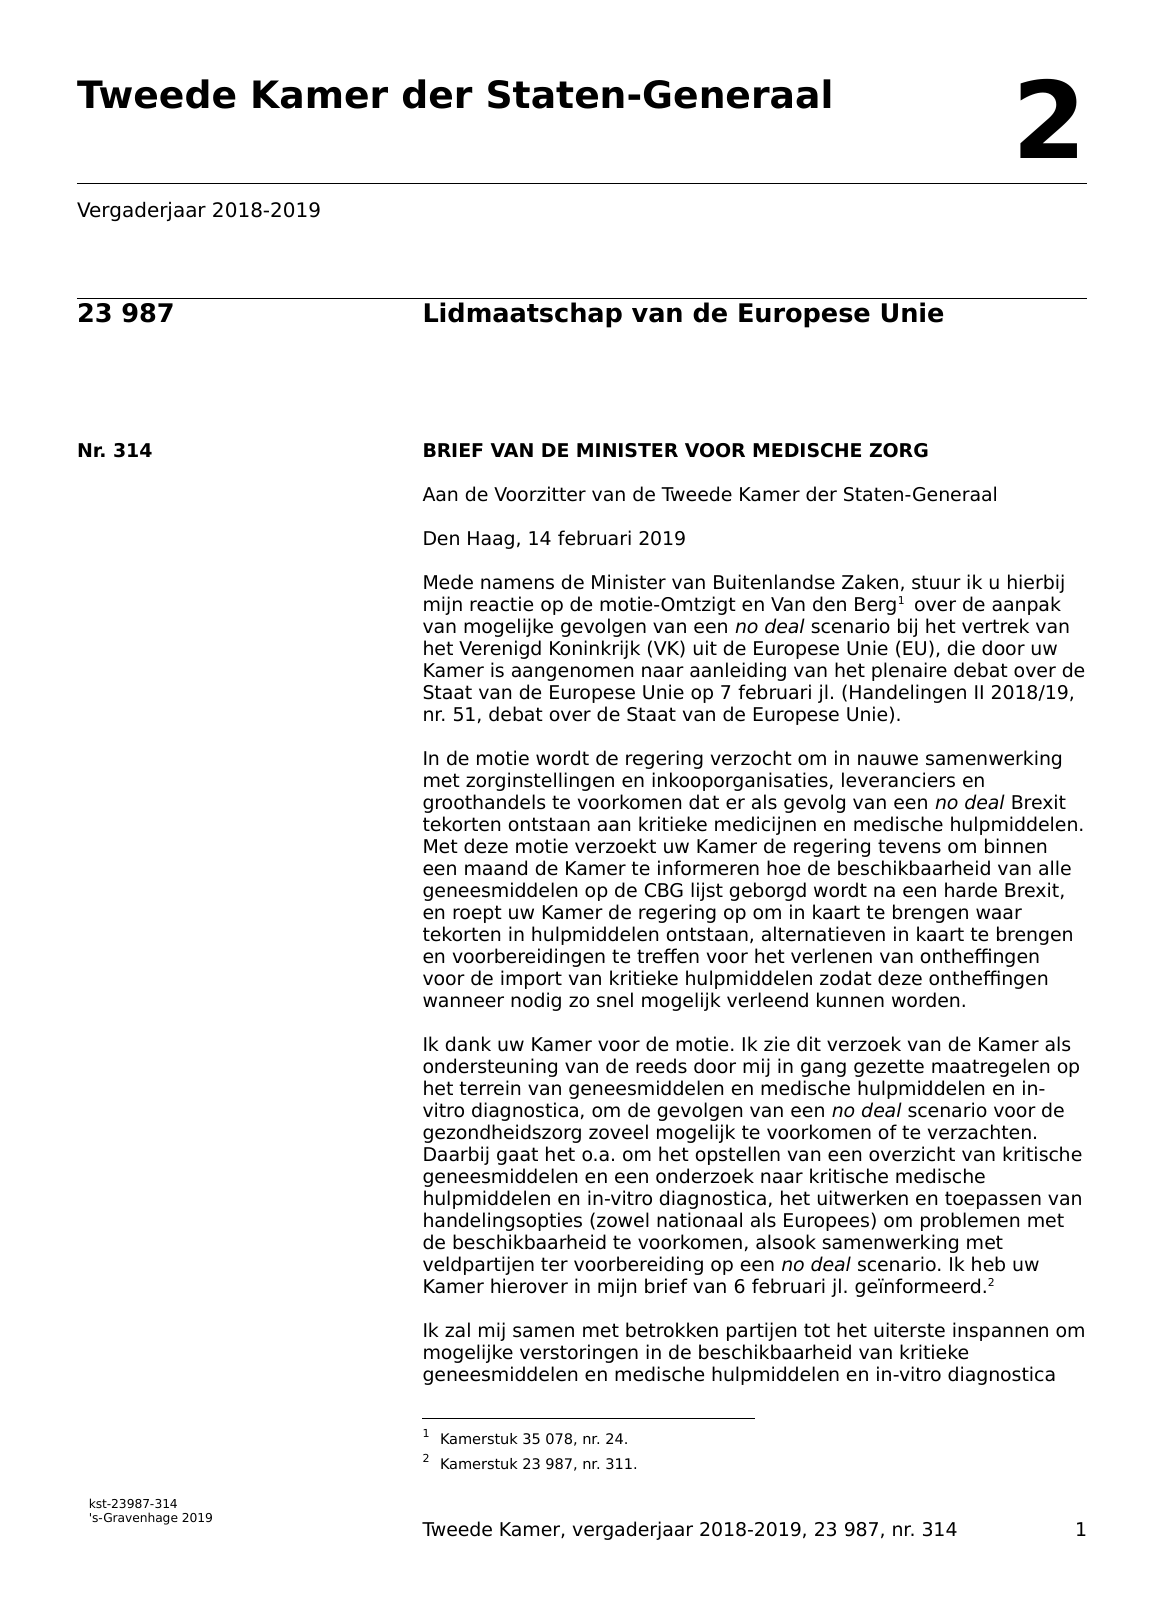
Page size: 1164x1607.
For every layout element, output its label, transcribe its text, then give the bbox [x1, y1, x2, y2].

text Ik dank uw Kamer voor de motie. Ik zie dit verzoek van de Kamer als ondersteuning van de reeds door mij in gang gezette maatregelen op het terrein van geneesmiddelen en medische hulpmiddelen en in-vitro diagnostica, om de gevolgen van een no deal scenario voor de gezondheidszorg zoveel mogelijk te voorkomen of te verzachten. Daarbij gaat het o.a. om het opstellen van een overzicht van kritische geneesmiddelen en een onderzoek naar kritische medische hulpmiddelen en in-vitro diagnostica, het uitwerken en toepassen van handelingsopties (zowel nationaal als Europees) om problemen met de beschikbaarheid te voorkomen, alsook samenwerking met veldpartijen ter voorbereiding op een no deal scenario. Ik heb uw Kamer hierover in mijn brief van 6 februari jl. geïnformeerd. [422, 1034, 1087, 1298]
text Mede namens de Minister van Buitenlandse Zaken, stuur ik u hierbij mijn reactie op de motie-Omtzigt en Van den Berg over de aanpak van mogelijke gevolgen van een no deal scenario bij het vertrek van het Verenigd Koninkrijk (VK) uit de Europese Unie (EU), die door uw Kamer is aangenomen naar aanleiding van het plenaire debat over de Staat van de Europese Unie op 7 februari jl. (Handelingen II 2018/19, nr. 51, debat over de Staat van de Europese Unie). [422, 572, 1087, 726]
subtitle 23 987 Lidmaatschap van de Europese Unie [77, 299, 1087, 329]
text Kamerstuk 23 987, nr. 311. [422, 1452, 1087, 1474]
text Den Haag, 14 februari 2019 [422, 528, 1087, 550]
text Kamerstuk 35 078, nr. 24. [422, 1427, 1087, 1449]
table_header Tweede Kamer der Staten-Generaal [77, 59, 886, 183]
text In de motie wordt de regering verzocht om in nauwe samenwerking met zorginstellingen en inkooporganisaties, leveranciers en groothandels te voorkomen dat er als gevolg van een no deal Brexit tekorten ontstaan aan kritieke medicijnen en medische hulpmiddelen. Met deze motie verzoekt uw Kamer de regering tevens om binnen een maand de Kamer te informeren hoe de beschikbaarheid van alle geneesmiddelen op de CBG lijst geborgd wordt na een harde Brexit, en roept uw Kamer de regering op om in kaart te brengen waar tekorten in hulpmiddelen ontstaan, alternatieven in kaart te brengen en voorbereidingen te treffen voor het verlenen van ontheffingen voor de import van kritieke hulpmiddelen zodat deze ontheffingen wanneer nodig zo snel mogelijk verleend kunnen worden. [422, 748, 1087, 1012]
table_header 2 [886, 59, 1087, 183]
subtitle Nr. 314 BRIEF VAN DE MINISTER VOOR MEDISCHE ZORG [77, 440, 1087, 462]
text Ik zal mij samen met betrokken partijen tot het uiterste inspannen om mogelijke verstoringen in de beschikbaarheid van kritieke geneesmiddelen en medische hulpmiddelen en in-vitro diagnostica [422, 1320, 1087, 1386]
text 's-Gravenhage 2019 [88, 1511, 323, 1525]
table_cell Vergaderjaar 2018-2019 [77, 184, 1087, 298]
text Aan de Voorzitter van de Tweede Kamer der Staten-Generaal [422, 484, 1087, 506]
text kst-23987-314 [88, 1497, 323, 1511]
